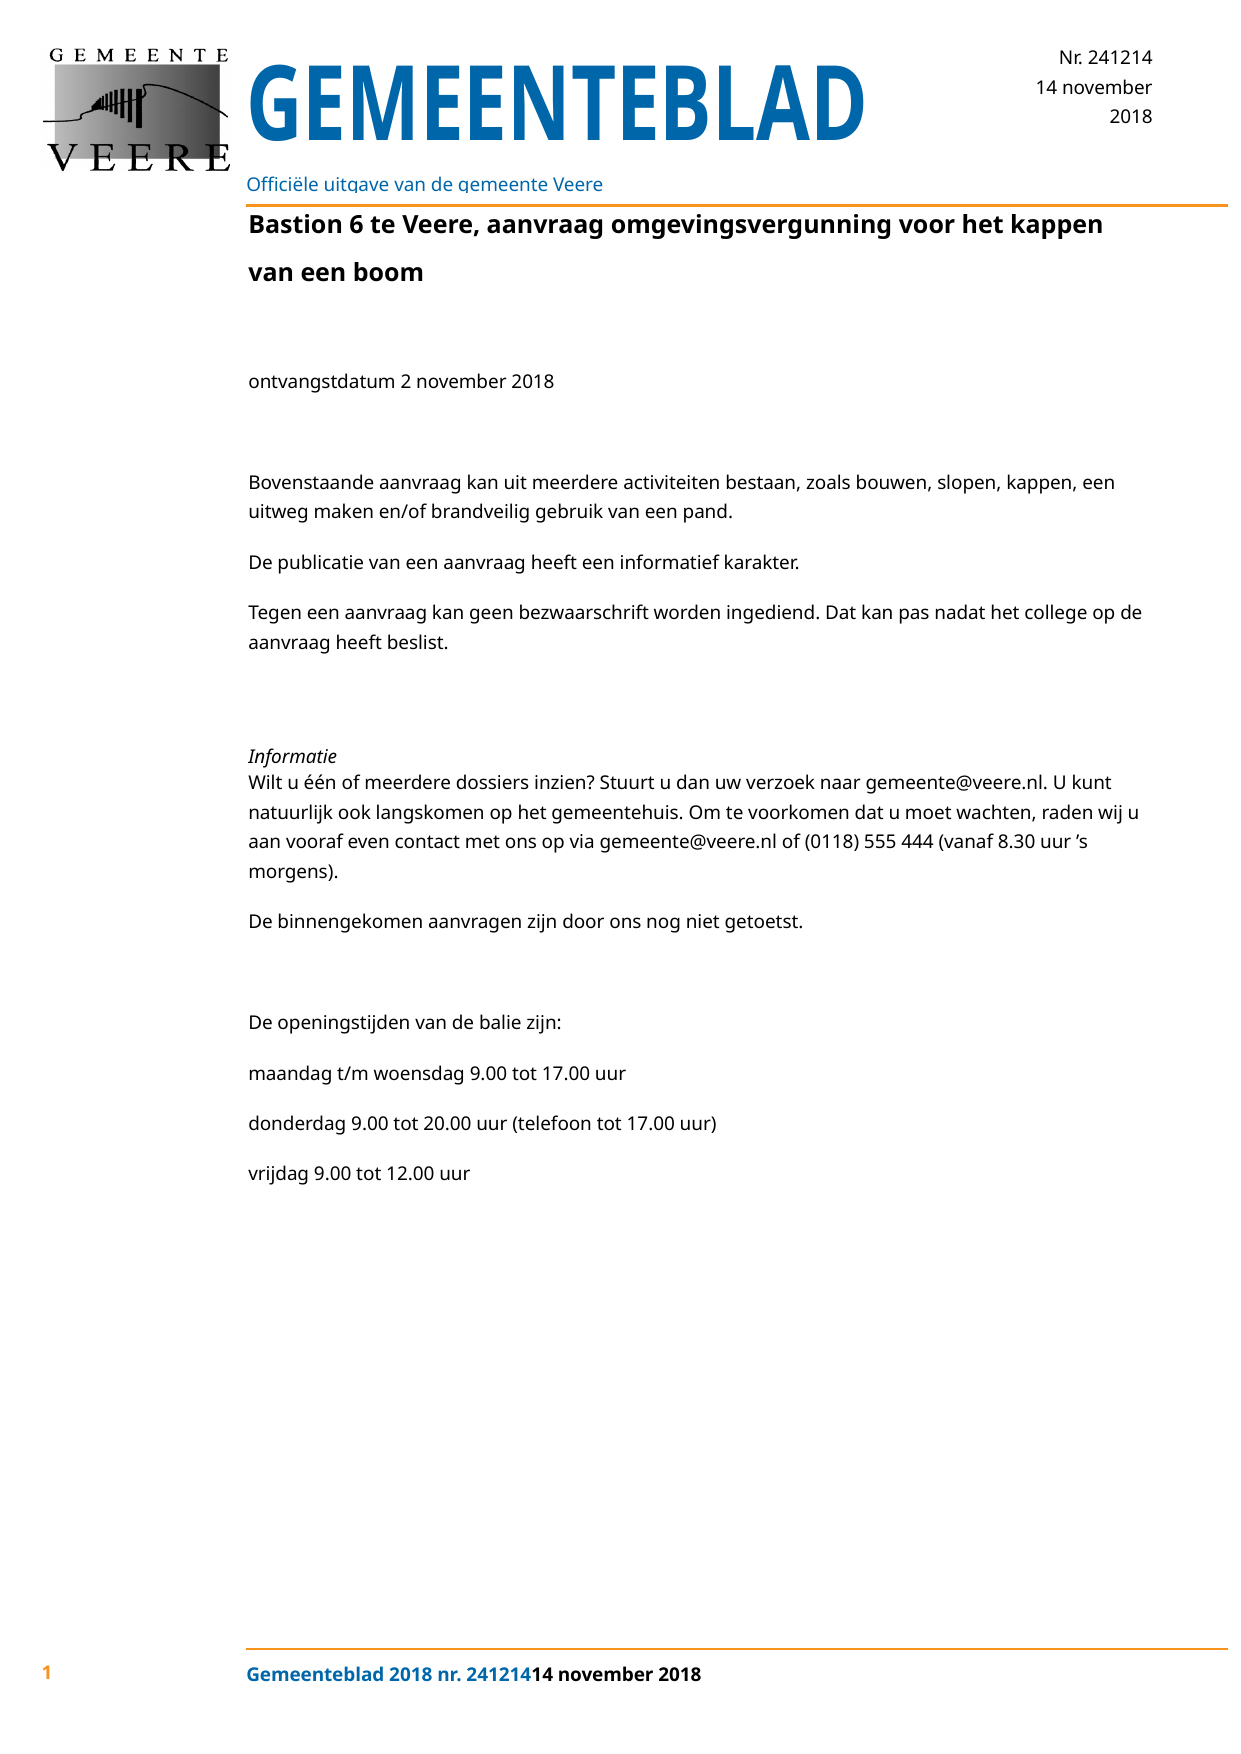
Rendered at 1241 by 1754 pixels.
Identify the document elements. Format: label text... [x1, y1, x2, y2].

text Bovenstaande aanvraag kan uit meerdere activiteiten bestaan, zoals bouwen, slopen, kappen, een uitweg maken en/of brandveilig gebruik van een pand. [248, 469, 1152, 524]
text vrijdag 9.00 tot 12.00 uur [248, 1161, 1152, 1186]
text De publicatie van een aanvraag heeft een informatief karakter. [248, 549, 1152, 575]
text donderdag 9.00 tot 20.00 uur (telefoon tot 17.00 uur) [248, 1110, 1152, 1136]
text Informatie [248, 743, 1152, 769]
text ontvangstdatum 2 november 2018 [248, 368, 1152, 394]
text maandag t/m woensdag 9.00 tot 17.00 uur [248, 1060, 1152, 1085]
text Tegen een aanvraag kan geen bezwaarschrift worden ingediend. Dat kan pas nadat het college op de aanvraag heeft beslist. [248, 599, 1152, 655]
text De binnengekomen aanvragen zijn door ons nog niet getoetst. [248, 908, 1152, 934]
text De openingstijden van de balie zijn: [248, 1009, 1152, 1035]
text Bastion 6 te Veere, aanvraag omgevingsvergunning voor het kappen van een boom [248, 207, 1152, 288]
text Wilt u één of meerdere dossiers inzien? Stuurt u dan uw verzoek naar gemeente@veere.nl. U kunt natuurlijk ook langskomen op het gemeentehuis. Om te voorkomen dat u moet wachten, raden wij u aan vooraf even contact met ons op via gemeente@veere.nl of (0118) 555 444 (vanaf 8.30 uur ’s morgens). [248, 769, 1152, 884]
picture [41, 47, 231, 172]
